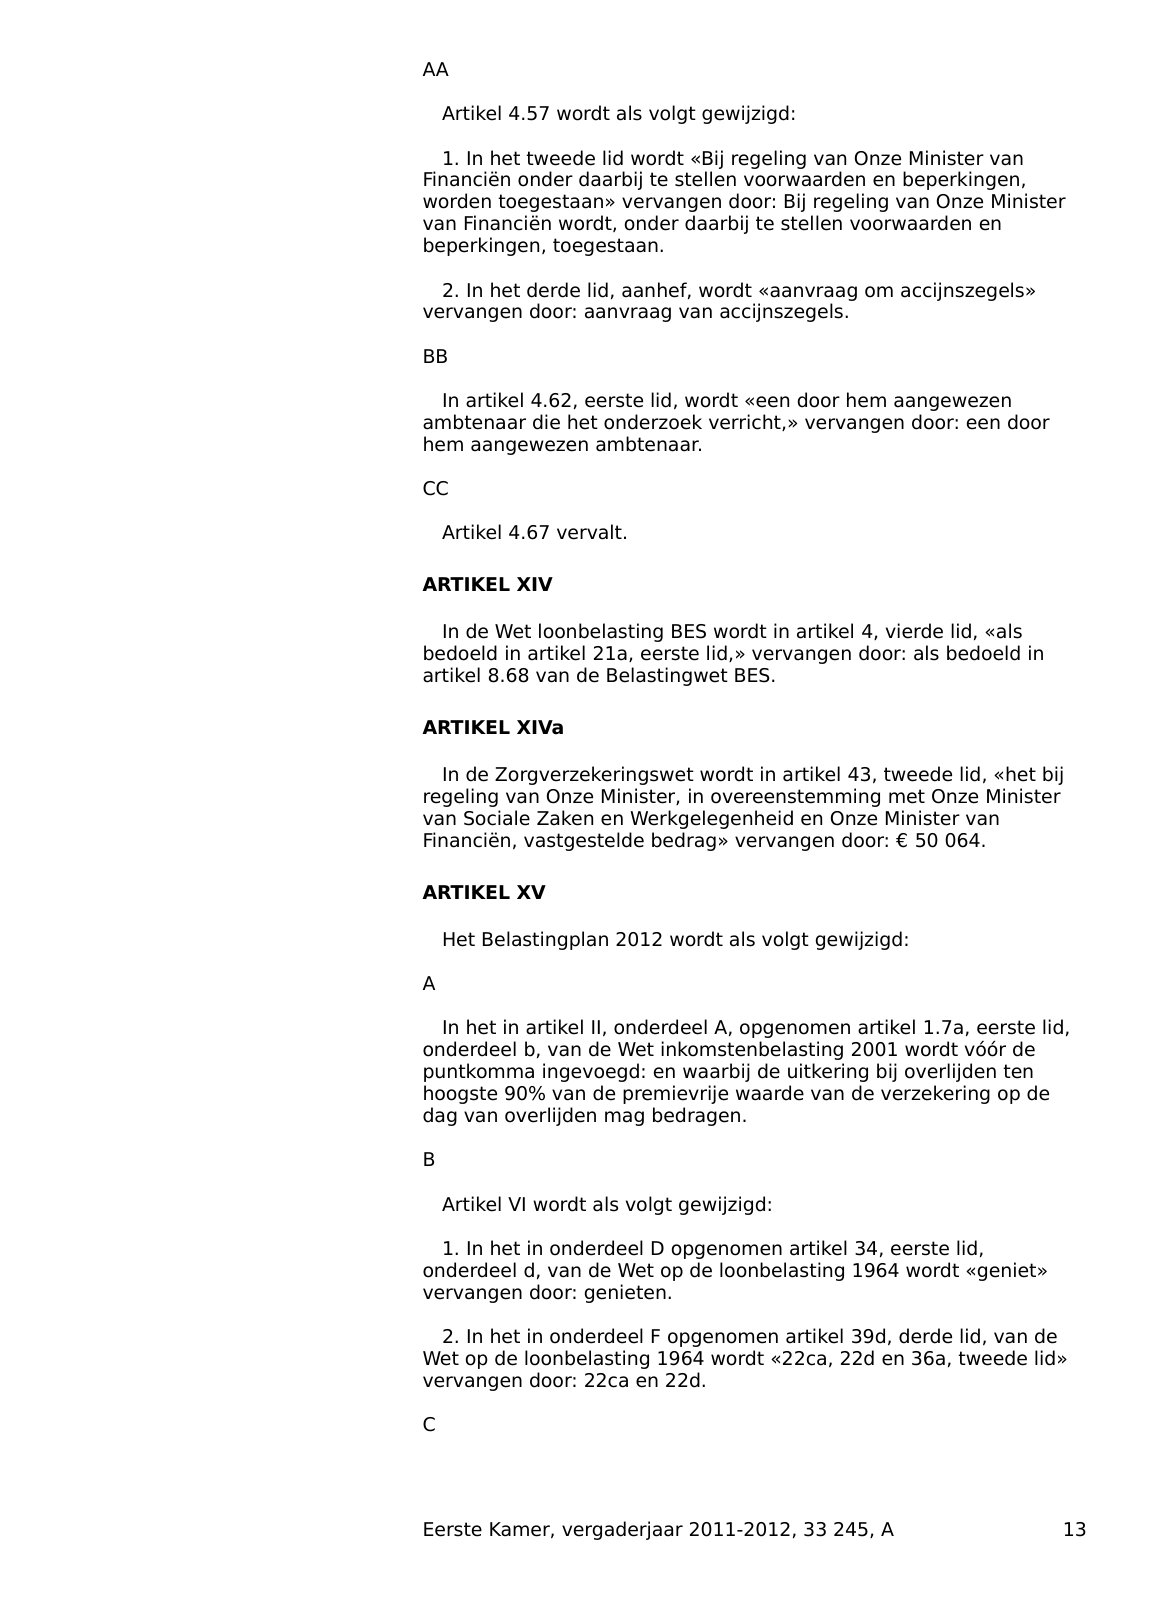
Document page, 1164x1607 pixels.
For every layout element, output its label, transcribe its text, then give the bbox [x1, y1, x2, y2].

text 2. In het in onderdeel F opgenomen artikel 39d, derde lid, van de Wet op de loonbelasting 1964 wordt «22ca, 22d en 36a, tweede lid» vervangen door: 22ca en 22d. [422, 1326, 1087, 1392]
subtitle ARTIKEL XV [422, 882, 1087, 904]
subtitle ARTIKEL XIV [422, 574, 1087, 596]
text C [422, 1414, 1087, 1436]
subtitle ARTIKEL XIVa [422, 717, 1087, 739]
text Artikel VI wordt als volgt gewijzigd: [422, 1193, 1087, 1215]
text Het Belastingplan 2012 wordt als volgt gewijzigd: [422, 929, 1087, 951]
text A [422, 973, 1087, 995]
text In het in artikel II, onderdeel A, opgenomen artikel 1.7a, eerste lid, onderdeel b, van de Wet inkomstenbelasting 2001 wordt vóór de puntkomma ingevoegd: en waarbij de uitkering bij overlijden ten hoogste 90% van de premievrije waarde van de verzekering op de dag van overlijden mag bedragen. [422, 1017, 1087, 1127]
text BB [422, 346, 1087, 368]
text 1. In het tweede lid wordt «Bij regeling van Onze Minister van Financiën onder daarbij te stellen voorwaarden en beperkingen, worden toegestaan» vervangen door: Bij regeling van Onze Minister van Financiën wordt, onder daarbij te stellen voorwaarden en beperkingen, toegestaan. [422, 147, 1087, 257]
text In de Zorgverzekeringswet wordt in artikel 43, tweede lid, «het bij regeling van Onze Minister, in overeenstemming met Onze Minister van Sociale Zaken en Werkgelegenheid en Onze Minister van Financiën, vastgestelde bedrag» vervangen door: € 50 064. [422, 764, 1087, 852]
text 1. In het in onderdeel D opgenomen artikel 34, eerste lid, onderdeel d, van de Wet op de loonbelasting 1964 wordt «geniet» vervangen door: genieten. [422, 1238, 1087, 1303]
text 2. In het derde lid, aanhef, wordt «aanvraag om accijnszegels» vervangen door: aanvraag van accijnszegels. [422, 279, 1087, 323]
text Artikel 4.67 vervalt. [422, 522, 1087, 544]
text AA [422, 59, 1087, 81]
text CC [422, 478, 1087, 500]
text In de Wet loonbelasting BES wordt in artikel 4, vierde lid, «als bedoeld in artikel 21a, eerste lid,» vervangen door: als bedoeld in artikel 8.68 van de Belastingwet BES. [422, 621, 1087, 687]
text B [422, 1149, 1087, 1171]
text In artikel 4.62, eerste lid, wordt «een door hem aangewezen ambtenaar die het onderzoek verricht,» vervangen door: een door hem aangewezen ambtenaar. [422, 390, 1087, 456]
text Artikel 4.57 wordt als volgt gewijzigd: [422, 103, 1087, 125]
